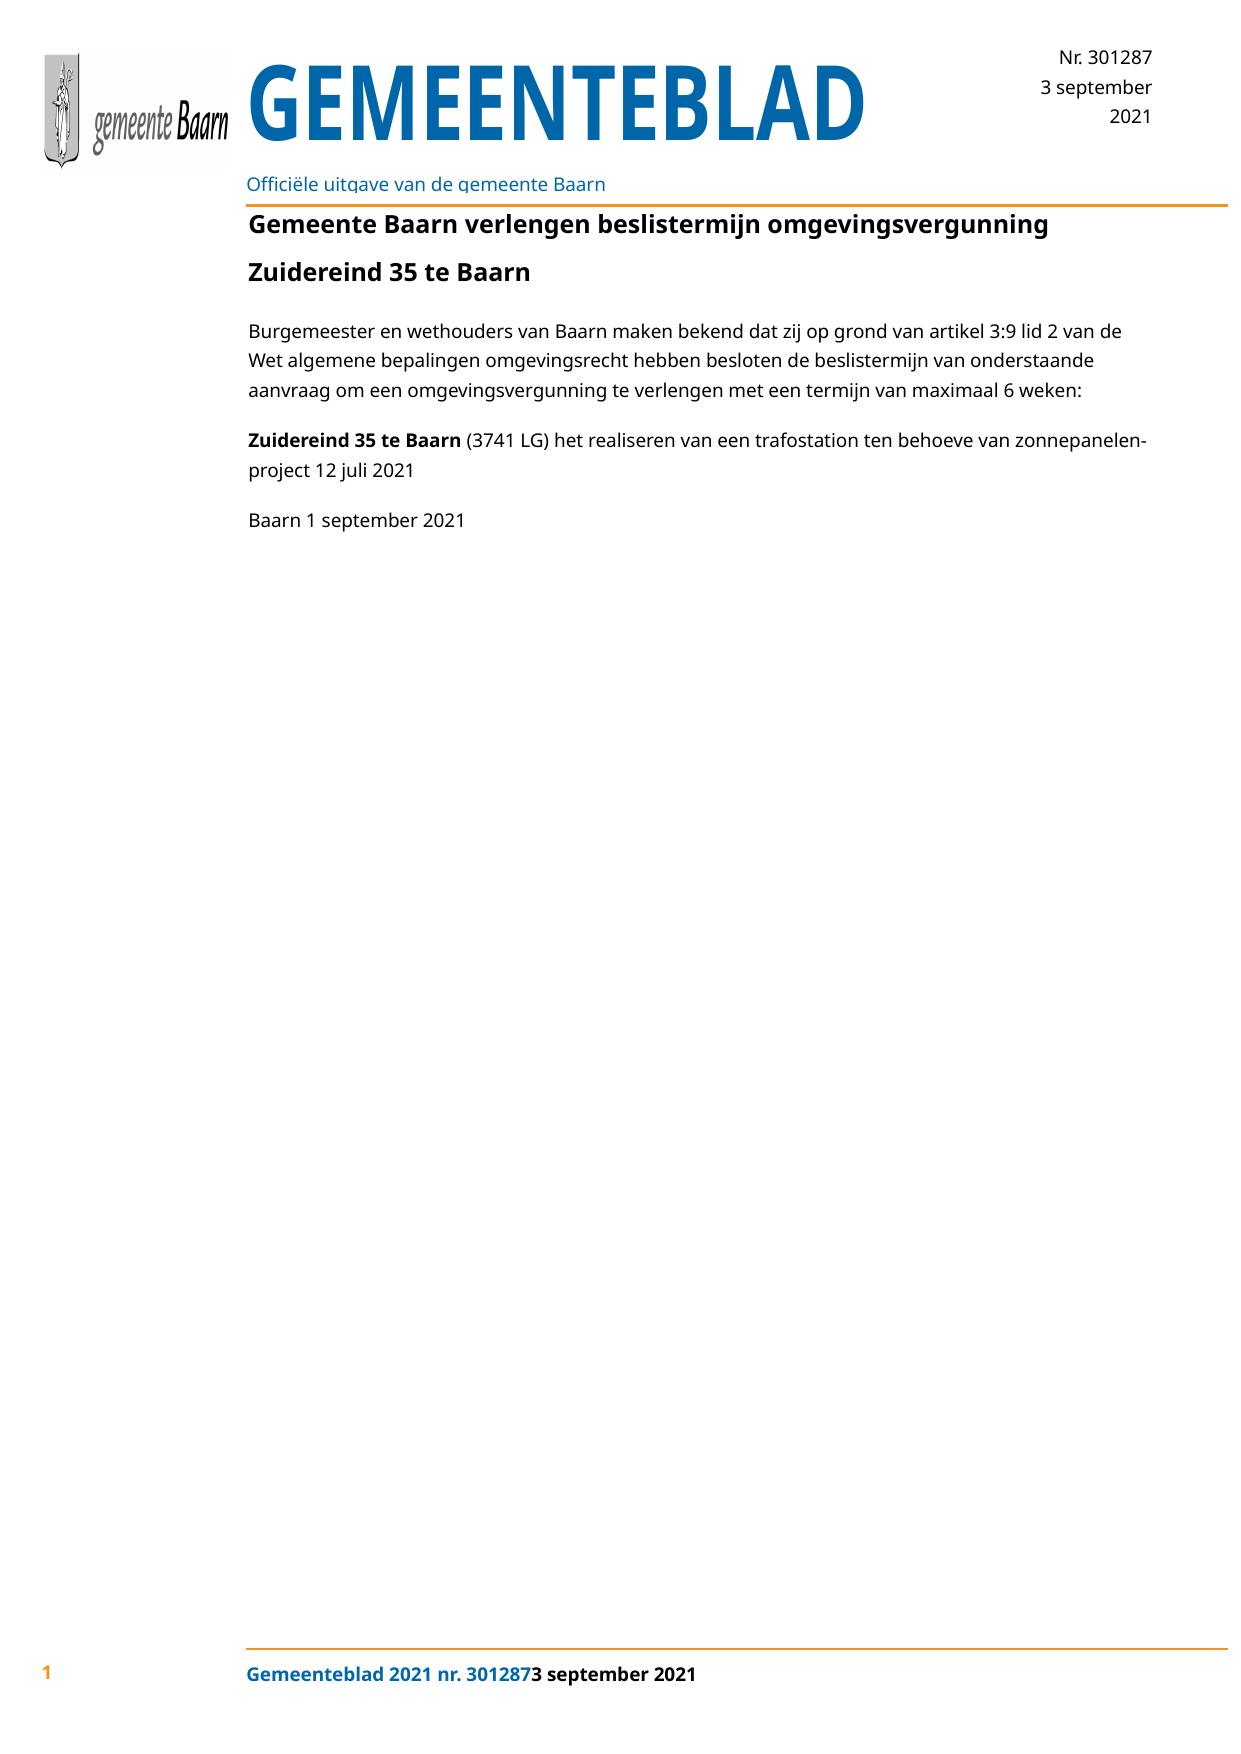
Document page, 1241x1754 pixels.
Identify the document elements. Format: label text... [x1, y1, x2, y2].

text Baarn 1 september 2021 [248, 507, 1152, 533]
picture [41, 47, 231, 172]
text Zuidereind 35 te Baarn (3741 LG) het realiseren van een trafostation ten behoeve van zonnepanelen-project 12 juli 2021 [248, 427, 1152, 483]
text Gemeente Baarn verlengen beslistermijn omgevingsvergunning Zuidereind 35 te Baarn [248, 207, 1152, 288]
text Burgemeester en wethouders van Baarn maken bekend dat zij op grond van artikel 3:9 lid 2 van de Wet algemene bepalingen omgevingsrecht hebben besloten de beslistermijn van onderstaande aanvraag om een omgevingsvergunning te verlengen met een termijn van maximaal 6 weken: [248, 318, 1152, 403]
